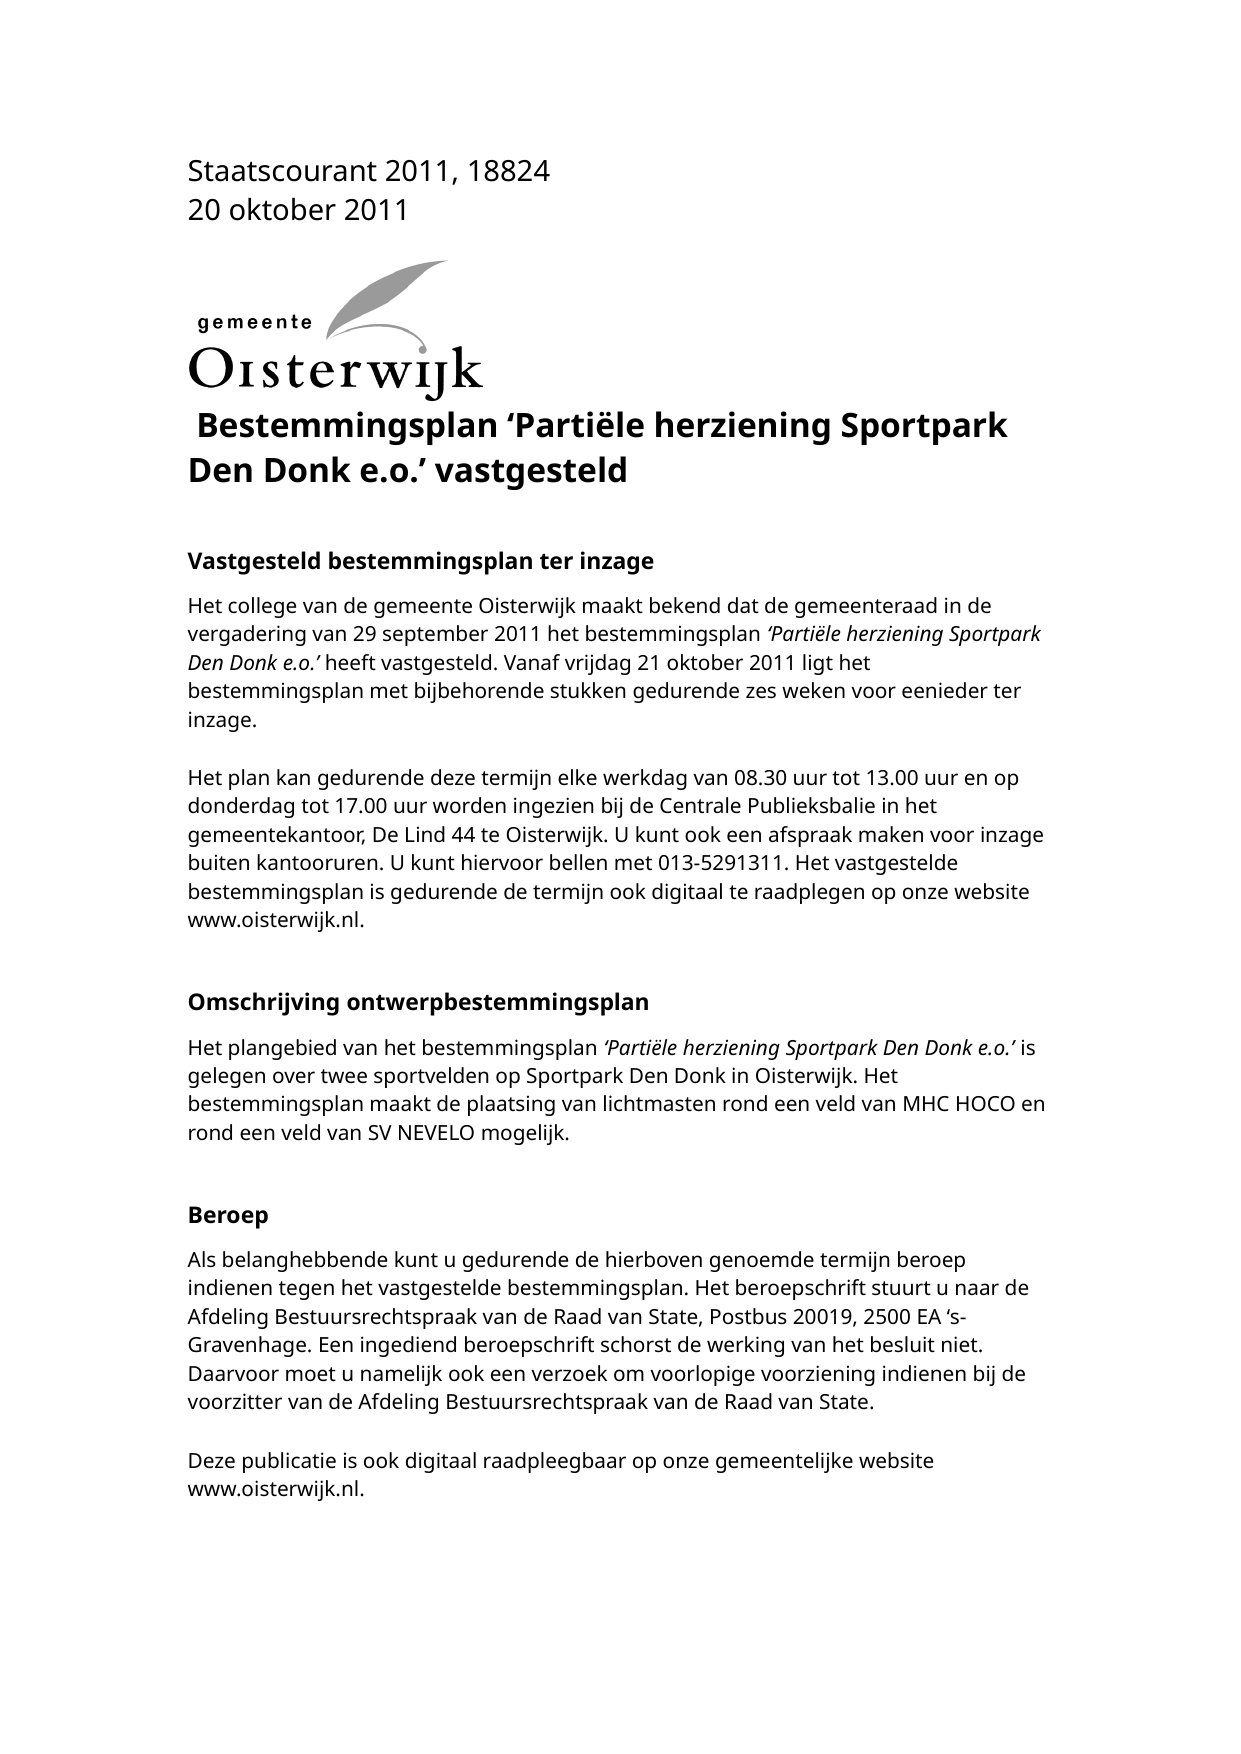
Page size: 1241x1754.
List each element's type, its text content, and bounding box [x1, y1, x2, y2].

text Het plangebied van het bestemmingsplan ‘Partiële herziening Sportpark Den Donk e.o.’ is gelegen over twee sportvelden op Sportpark Den Donk in Oisterwijk. Het bestemmingsplan maakt de plaatsing van lichtmasten rond een veld van MHC HOCO en rond een veld van SV NEVELO mogelijk. [187, 1033, 1053, 1146]
text Deze publicatie is ook digitaal raadpleegbaar op onze gemeentelijke website www.oisterwijk.nl. [187, 1446, 1053, 1503]
subtitle Beroep [187, 1199, 1053, 1230]
text Het college van de gemeente Oisterwijk maakt bekend dat de gemeenteraad in de vergadering van 29 september 2011 het bestemmingsplan ‘Partiële herziening Sportpark Den Donk e.o.’ heeft vastgesteld. Vanaf vrijdag 21 oktober 2011 ligt het bestemmingsplan met bijbehorende stukken gedurende zes weken voor eenieder ter inzage. [187, 591, 1053, 733]
subtitle Vastgesteld bestemmingsplan ter inzage [187, 545, 1053, 576]
text Staatscourant 2011, 18824 [187, 150, 1053, 190]
text Het plan kan gedurende deze termijn elke werkdag van 08.30 uur tot 13.00 uur en op donderdag tot 17.00 uur worden ingezien bij de Centrale Publieksbalie in het gemeentekantoor, De Lind 44 te Oisterwijk. U kunt ook een afspraak maken voor inzage buiten kantooruren. U kunt hiervoor bellen met 013-5291311. Het vastgestelde bestemmingsplan is gedurende de termijn ook digitaal te raadplegen op onze website www.oisterwijk.nl. [187, 763, 1053, 934]
text 20 oktober 2011 [187, 190, 1053, 229]
text Als belanghebbende kunt u gedurende de hierboven genoemde termijn beroep indienen tegen het vastgestelde bestemmingsplan. Het beroepschrift stuurt u naar de Afdeling Bestuursrechtspraak van de Raad van State, Postbus 20019, 2500 EA ‘s-Gravenhage. Een ingediend beroepschrift schorst de werking van het besluit niet. Daarvoor moet u namelijk ook een verzoek om voorlopige voorziening indienen bij de voorzitter van de Afdeling Bestuursrechtspraak van de Raad van State. [187, 1245, 1053, 1416]
picture [187, 258, 484, 402]
subtitle Omschrijving ontwerpbestemmingsplan [187, 986, 1053, 1018]
subtitle Bestemmingsplan ‘Partiële herziening Sportpark Den Donk e.o.’ vastgesteld [187, 271, 1053, 492]
